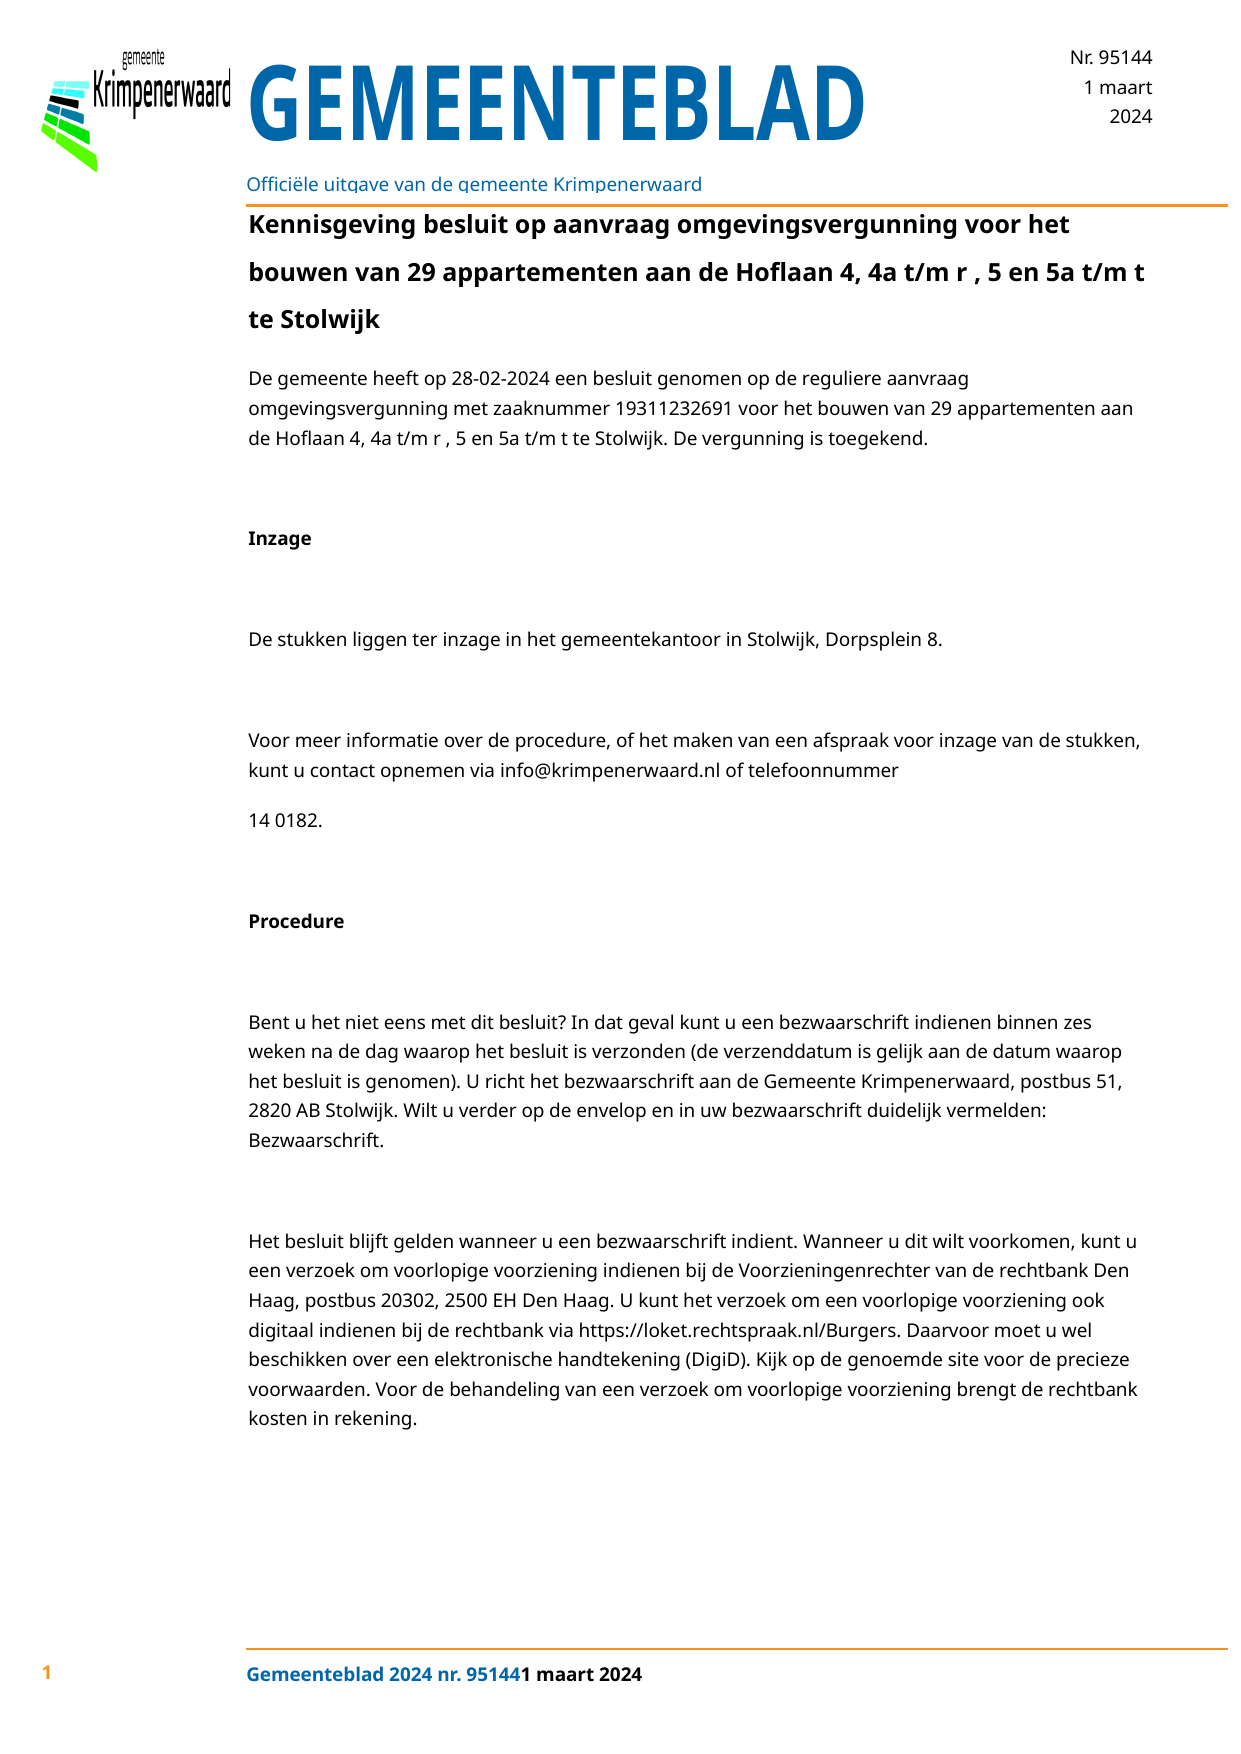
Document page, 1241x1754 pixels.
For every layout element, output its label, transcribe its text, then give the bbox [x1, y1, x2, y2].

text 14 0182. [248, 807, 1152, 833]
text Kennisgeving besluit op aanvraag omgevingsvergunning voor het bouwen van 29 appartementen aan de Hoflaan 4, 4a t/m r , 5 en 5a t/m t te Stolwijk [248, 207, 1152, 336]
text Inzage [248, 526, 1152, 551]
text Bent u het niet eens met dit besluit? In dat geval kunt u een bezwaarschrift indienen binnen zes weken na de dag waarop het besluit is verzonden (de verzenddatum is gelijk aan de datum waarop het besluit is genomen). U richt het bezwaarschrift aan de Gemeente Krimpenerwaard, postbus 51, 2820 AB Stolwijk. Wilt u verder op de envelop en in uw bezwaarschrift duidelijk vermelden: Bezwaarschrift. [248, 1009, 1152, 1153]
text De gemeente heeft op 28-02-2024 een besluit genomen op de reguliere aanvraag omgevingsvergunning met zaaknummer 19311232691 voor het bouwen van 29 appartementen aan de Hoflaan 4, 4a t/m r , 5 en 5a t/m t te Stolwijk. De vergunning is toegekend. [248, 366, 1152, 450]
text Voor meer informatie over de procedure, of het maken van een afspraak voor inzage van de stukken, kunt u contact opnemen via info@krimpenerwaard.nl of telefoonnummer [248, 727, 1152, 782]
picture [41, 47, 231, 172]
text Procedure [248, 908, 1152, 934]
text De stukken liggen ter inzage in het gemeentekantoor in Stolwijk, Dorpsplein 8. [248, 626, 1152, 652]
text Het besluit blijft gelden wanneer u een bezwaarschrift indient. Wanneer u dit wilt voorkomen, kunt u een verzoek om voorlopige voorziening indienen bij de Voorzieningenrechter van de rechtbank Den Haag, postbus 20302, 2500 EH Den Haag. U kunt het verzoek om een voorlopige voorziening ook digitaal indienen bij de rechtbank via https://loket.rechtspraak.nl/Burgers. Daarvoor moet u wel beschikken over een elektronische handtekening (DigiD). Kijk op de genoemde site voor de precieze voorwaarden. Voor de behandeling van een verzoek om voorlopige voorziening brengt de rechtbank kosten in rekening. [248, 1228, 1152, 1431]
